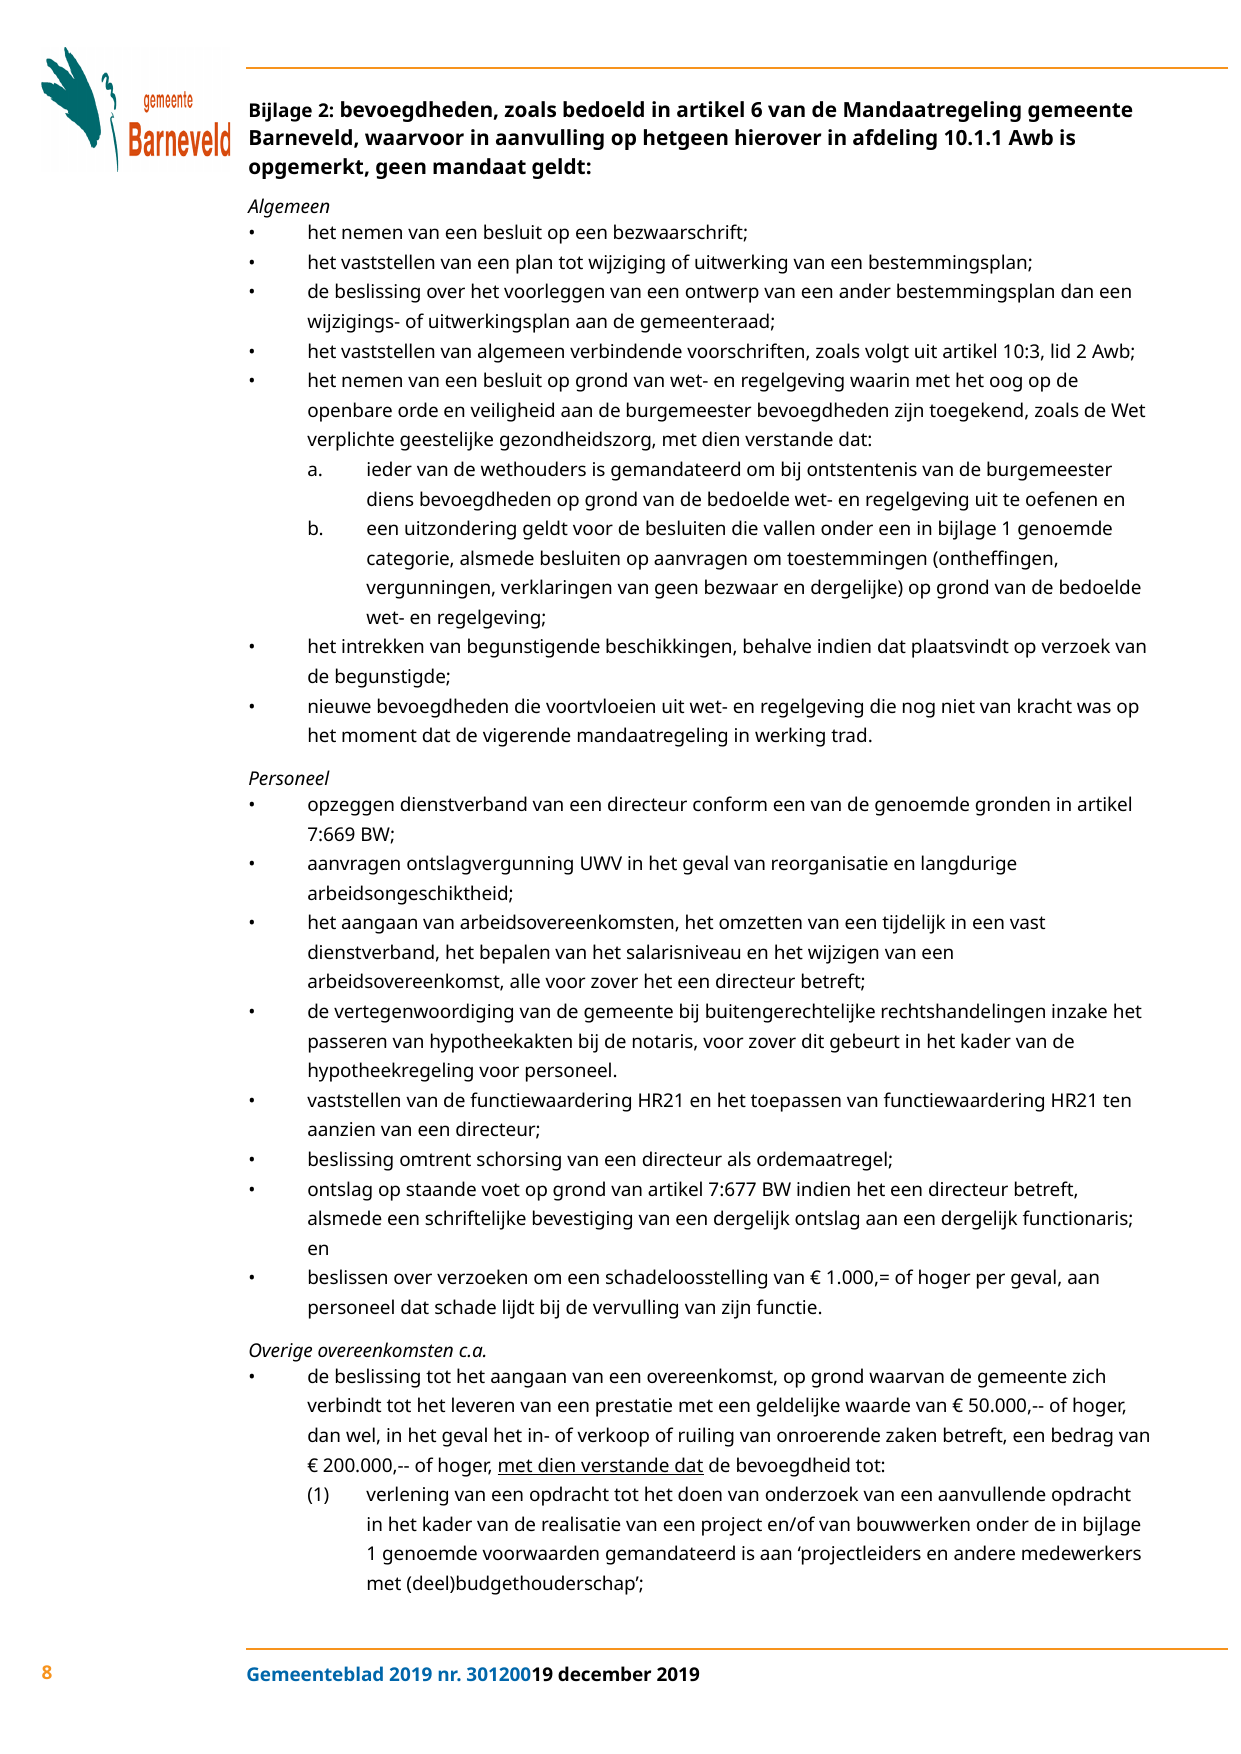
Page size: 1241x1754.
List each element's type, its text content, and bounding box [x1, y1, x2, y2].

list het vaststellen van een plan tot wijziging of uitwerking van een bestemmingsplan; [248, 249, 1152, 275]
list opzeggen dienstverband van een directeur conform een van de genoemde gronden in artikel 7:669 BW; [248, 791, 1152, 847]
list het nemen van een besluit op een bezwaarschrift; [248, 219, 1152, 245]
list ieder van de wethouders is gemandateerd om bij ontstentenis van de burgemeester diens bevoegdheden op grond van de bedoelde wet- en regelgeving uit te oefenen en [307, 456, 1152, 511]
list het aangaan van arbeidsovereenkomsten, het omzetten van een tijdelijk in een vast dienstverband, het bepalen van het salarisniveau en het wijzigen van een arbeidsovereenkomst, alle voor zover het een directeur betreft; [248, 909, 1152, 994]
list beslissen over verzoeken om een schadeloosstelling van € 1.000,= of hoger per geval, aan personeel dat schade lijdt bij de vervulling van zijn functie. [248, 1264, 1152, 1320]
text Algemeen [248, 194, 1152, 219]
list een uitzondering geldt voor de besluiten die vallen onder een in bijlage 1 genoemde categorie, alsmede besluiten op aanvragen om toestemmingen (ontheffingen, vergunningen, verklaringen van geen bezwaar en dergelijke) op grond van de bedoelde wet- en regelgeving; [307, 515, 1152, 630]
list beslissing omtrent schorsing van een directeur als ordemaatregel; [248, 1146, 1152, 1172]
list het vaststellen van algemeen verbindende voorschriften, zoals volgt uit artikel 10:3, lid 2 Awb; [248, 338, 1152, 363]
list de beslissing over het voorleggen van een ontwerp van een ander bestemmingsplan dan een wijzigings- of uitwerkingsplan aan de gemeenteraad; [248, 279, 1152, 334]
picture [41, 47, 231, 172]
list de beslissing tot het aangaan van een overeenkomst, op grond waarvan de gemeente zich verbindt tot het leveren van een prestatie met een geldelijke waarde van € 50.000,-- of hoger, dan wel, in het geval het in- of verkoop of ruiling van onroerende zaken betreft, een bedrag van € 200.000,-- of hoger, met dien verstande dat de bevoegdheid tot: [248, 1363, 1152, 1477]
list verlening van een opdracht tot het doen van onderzoek van een aanvullende opdracht in het kader van de realisatie van een project en/of van bouwwerken onder de in bijlage 1 genoemde voorwaarden gemandateerd is aan ‘projectleiders en andere medewerkers met (deel)budgethouderschap’; [307, 1481, 1152, 1596]
list ontslag op staande voet op grond van artikel 7:677 BW indien het een directeur betreft, alsmede een schriftelijke bevestiging van een dergelijk ontslag aan een dergelijk functionaris; en [248, 1176, 1152, 1261]
list de vertegenwoordiging van de gemeente bij buitengerechtelijke rechtshandelingen inzake het passeren van hypotheekakten bij de notaris, voor zover dit gebeurt in het kader van de hypotheekregeling voor personeel. [248, 998, 1152, 1083]
list vaststellen van de functiewaardering HR21 en het toepassen van functiewaardering HR21 ten aanzien van een directeur; [248, 1087, 1152, 1142]
list nieuwe bevoegdheden die voortvloeien uit wet- en regelgeving die nog niet van kracht was op het moment dat de vigerende mandaatregeling in werking trad. [248, 693, 1152, 748]
list aanvragen ontslagvergunning UWV in het geval van reorganisatie en langdurige arbeidsongeschiktheid; [248, 850, 1152, 906]
list het nemen van een besluit op grond van wet- en regelgeving waarin met het oog op de openbare orde en veiligheid aan de burgemeester bevoegdheden zijn toegekend, zoals de Wet verplichte geestelijke gezondheidszorg, met dien verstande dat: [248, 367, 1152, 452]
list het intrekken van begunstigende beschikkingen, behalve indien dat plaatsvindt op verzoek van de begunstigde; [248, 634, 1152, 689]
text Overige overeenkomsten c.a. [248, 1337, 1152, 1363]
text Bijlage 2: bevoegdheden, zoals bedoeld in artikel 6 van de Mandaatregeling gemeente Barneveld, waarvoor in aanvulling op hetgeen hierover in afdeling 10.1.1 Awb is opgemerkt, geen mandaat geldt: [248, 95, 1152, 180]
text Personeel [248, 766, 1152, 791]
